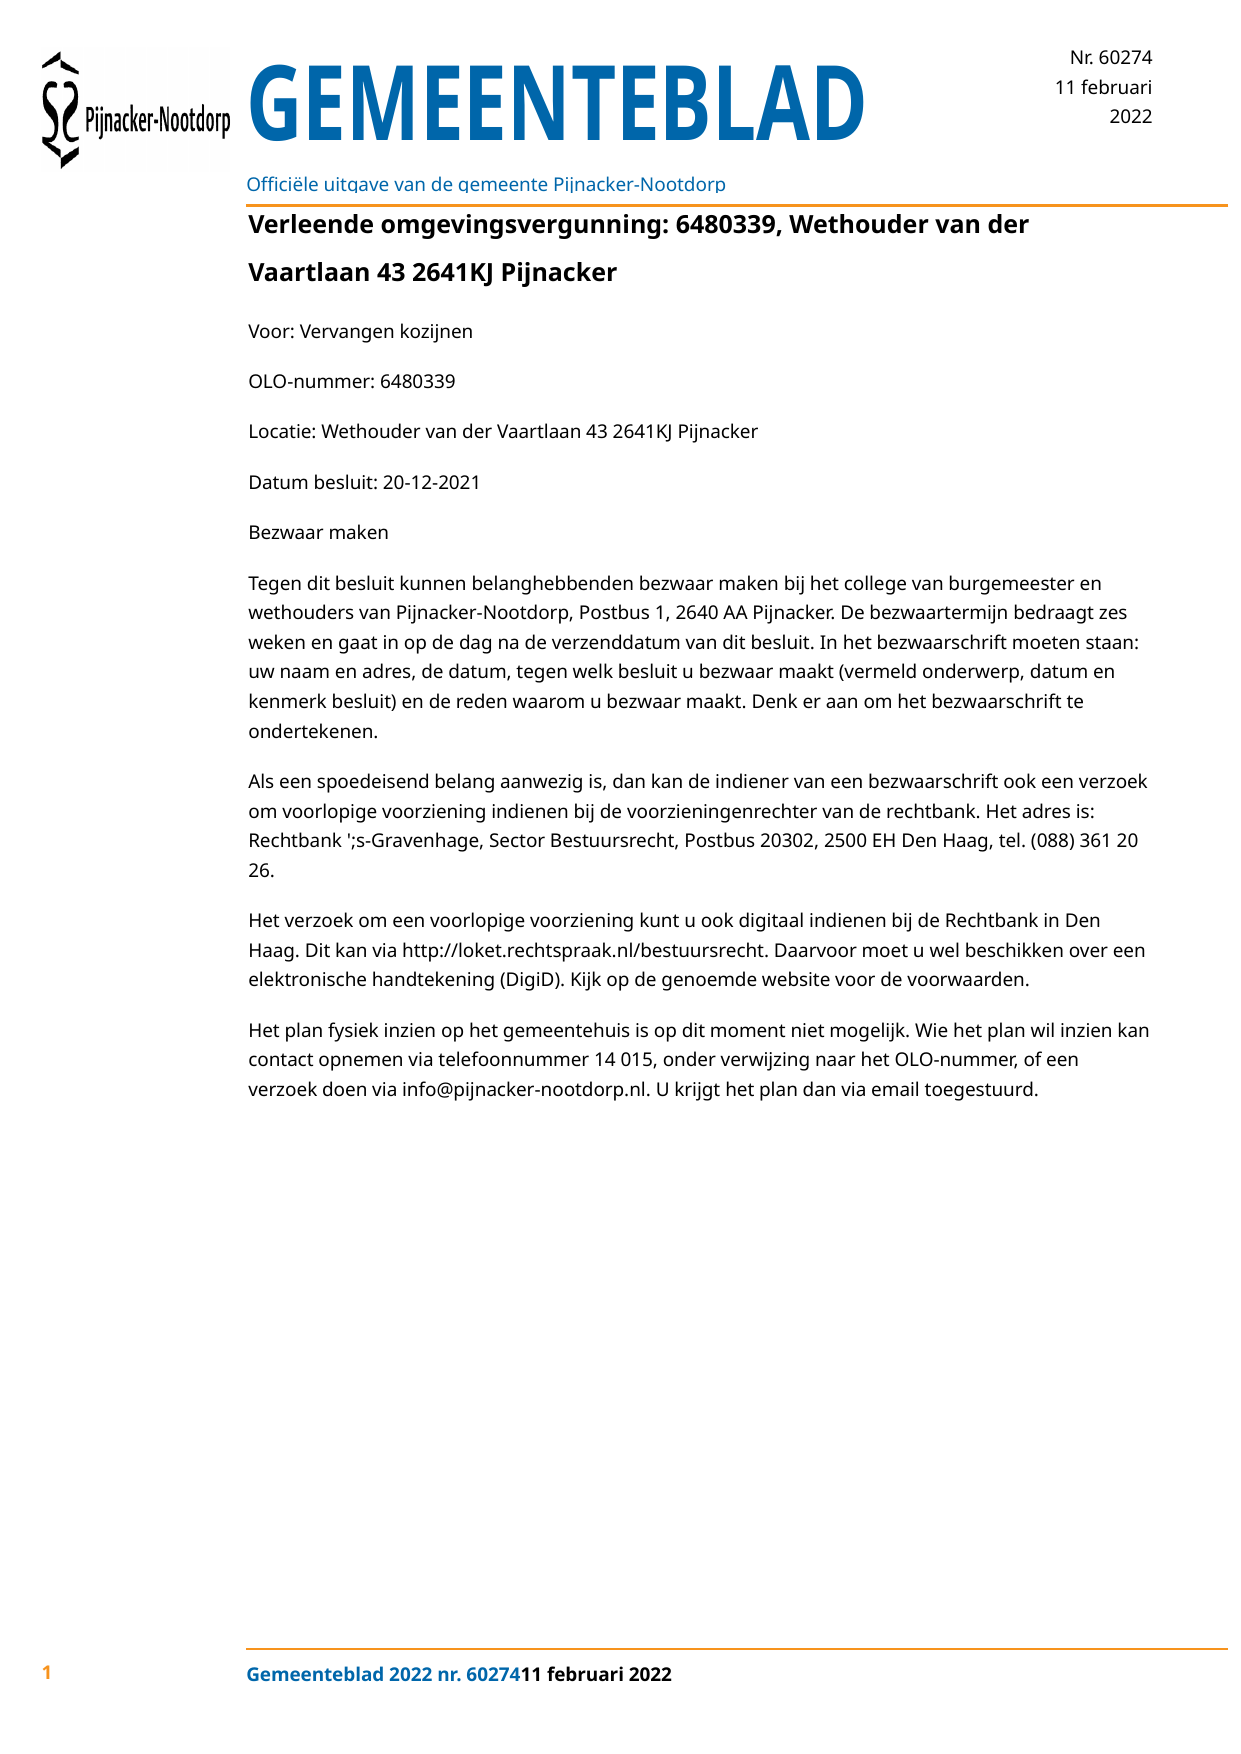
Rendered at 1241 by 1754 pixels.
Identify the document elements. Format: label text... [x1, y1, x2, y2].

text Verleende omgevingsvergunning: 6480339, Wethouder van der Vaartlaan 43 2641KJ Pijnacker [248, 207, 1152, 288]
text OLO-nummer: 6480339 [248, 368, 1152, 394]
text Datum besluit: 20-12-2021 [248, 469, 1152, 495]
text Voor: Vervangen kozijnen [248, 318, 1152, 344]
text Het verzoek om een voorlopige voorziening kunt u ook digitaal indienen bij de Rechtbank in Den Haag. Dit kan via http://loket.rechtspraak.nl/bestuursrecht. Daarvoor moet u wel beschikken over een elektronische handtekening (DigiD). Kijk op de genoemde website voor de voorwaarden. [248, 907, 1152, 992]
text Als een spoedeisend belang aanwezig is, dan kan de indiener van een bezwaarschrift ook een verzoek om voorlopige voorziening indienen bij de voorzieningenrechter van de rechtbank. Het adres is: Rechtbank ';s-Gravenhage, Sector Bestuursrecht, Postbus 20302, 2500 EH Den Haag, tel. (088) 361 20 26. [248, 768, 1152, 883]
text Het plan fysiek inzien op het gemeentehuis is op dit moment niet mogelijk. Wie het plan wil inzien kan contact opnemen via telefoonnummer 14 015, onder verwijzing naar het OLO-nummer, of een verzoek doen via info@pijnacker-nootdorp.nl. U krijgt het plan dan via email toegestuurd. [248, 1017, 1152, 1102]
text Locatie: Wethouder van der Vaartlaan 43 2641KJ Pijnacker [248, 419, 1152, 444]
text Tegen dit besluit kunnen belanghebbenden bezwaar maken bij het college van burgemeester en wethouders van Pijnacker-Nootdorp, Postbus 1, 2640 AA Pijnacker. De bezwaartermijn bedraagt zes weken en gaat in op de dag na de verzenddatum van dit besluit. In het bezwaarschrift moeten staan: uw naam en adres, de datum, tegen welk besluit u bezwaar maakt (vermeld onderwerp, datum en kenmerk besluit) en de reden waarom u bezwaar maakt. Denk er aan om het bezwaarschrift te ondertekenen. [248, 570, 1152, 744]
picture [41, 47, 231, 172]
text Bezwaar maken [248, 519, 1152, 545]
